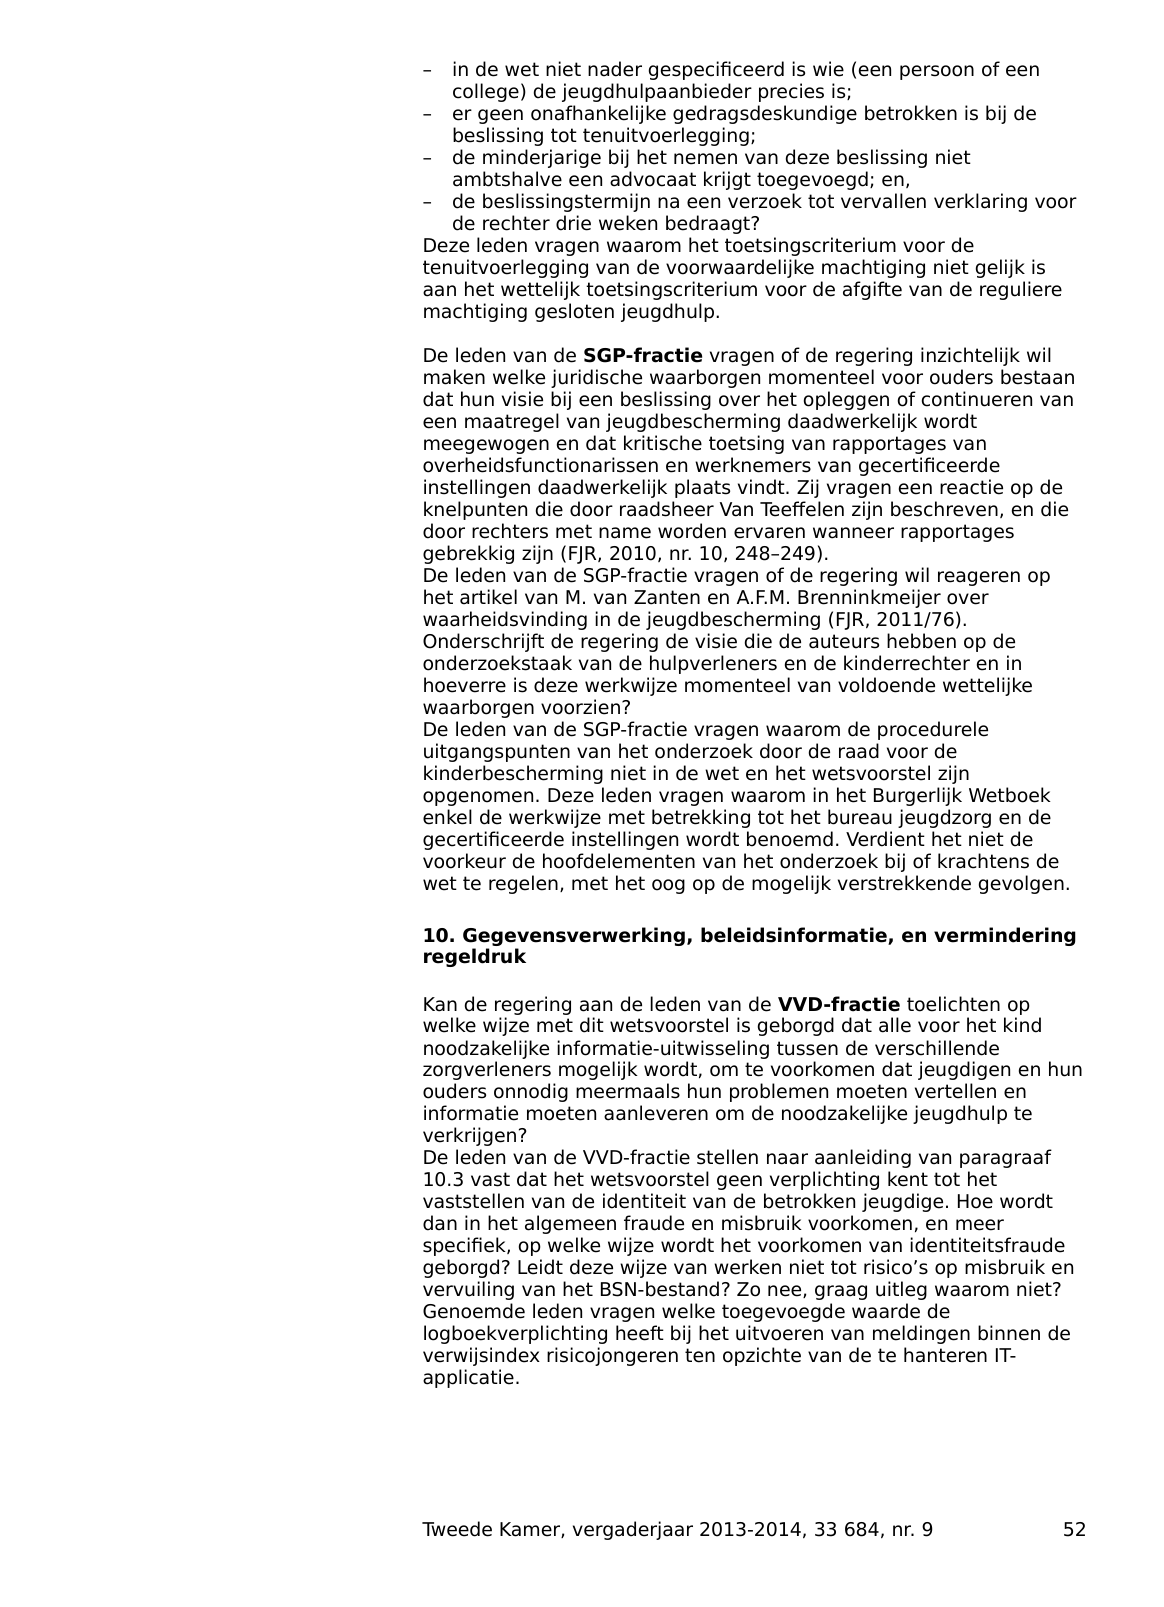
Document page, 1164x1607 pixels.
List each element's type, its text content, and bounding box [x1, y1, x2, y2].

text – de minderjarige bij het nemen van deze beslissing niet ambtshalve een advocaat krijgt toegevoegd; en, [422, 147, 1087, 191]
subtitle 10. Gegevensverwerking, beleidsinformatie, en vermindering regeldruk [422, 924, 1087, 968]
text De leden van de SGP-fractie vragen of de regering inzichtelijk wil maken welke juridische waarborgen momenteel voor ouders bestaan dat hun visie bij een beslissing over het opleggen of continueren van een maatregel van jeugdbescherming daadwerkelijk wordt meegewogen en dat kritische toetsing van rapportages van overheidsfunctionarissen en werknemers van gecertificeerde instellingen daadwerkelijk plaats vindt. Zij vragen een reactie op de knelpunten die door raadsheer Van Teeffelen zijn beschreven, en die door rechters met name worden ervaren wanneer rapportages gebrekkig zijn (FJR, 2010, nr. 10, 248–249). [422, 345, 1087, 565]
text – de beslissingstermijn na een verzoek tot vervallen verklaring voor de rechter drie weken bedraagt? [422, 191, 1087, 235]
text – er geen onafhankelijke gedragsdeskundige betrokken is bij de beslissing tot tenuitvoerlegging; [422, 103, 1087, 147]
text De leden van de SGP-fractie vragen waarom de procedurele uitgangspunten van het onderzoek door de raad voor de kinderbescherming niet in de wet en het wetsvoorstel zijn opgenomen. Deze leden vragen waarom in het Burgerlijk Wetboek enkel de werkwijze met betrekking tot het bureau jeugdzorg en de gecertificeerde instellingen wordt benoemd. Verdient het niet de voorkeur de hoofdelementen van het onderzoek bij of krachtens de wet te regelen, met het oog op de mogelijk verstrekkende gevolgen. [422, 719, 1087, 894]
text – in de wet niet nader gespecificeerd is wie (een persoon of een college) de jeugdhulpaanbieder precies is; [422, 59, 1087, 103]
text De leden van de SGP-fractie vragen of de regering wil reageren op het artikel van M. van Zanten en A.F.M. Brenninkmeijer over waarheidsvinding in de jeugdbescherming (FJR, 2011/76). Onderschrijft de regering de visie die de auteurs hebben op de onderzoekstaak van de hulpverleners en de kinderrechter en in hoeverre is deze werkwijze momenteel van voldoende wettelijke waarborgen voorzien? [422, 565, 1087, 719]
text De leden van de VVD-fractie stellen naar aanleiding van paragraaf 10.3 vast dat het wetsvoorstel geen verplichting kent tot het vaststellen van de identiteit van de betrokken jeugdige. Hoe wordt dan in het algemeen fraude en misbruik voorkomen, en meer specifiek, op welke wijze wordt het voorkomen van identiteitsfraude geborgd? Leidt deze wijze van werken niet tot risico’s op misbruik en vervuiling van het BSN-bestand? Zo nee, graag uitleg waarom niet? [422, 1147, 1087, 1301]
text Deze leden vragen waarom het toetsingscriterium voor de tenuitvoerlegging van de voorwaardelijke machtiging niet gelijk is aan het wettelijk toetsingscriterium voor de afgifte van de reguliere machtiging gesloten jeugdhulp. [422, 235, 1087, 323]
text Kan de regering aan de leden van de VVD-fractie toelichten op welke wijze met dit wetsvoorstel is geborgd dat alle voor het kind noodzakelijke informatie-uitwisseling tussen de verschillende zorgverleners mogelijk wordt, om te voorkomen dat jeugdigen en hun ouders onnodig meermaals hun problemen moeten vertellen en informatie moeten aanleveren om de noodzakelijke jeugdhulp te verkrijgen? [422, 993, 1087, 1147]
text Genoemde leden vragen welke toegevoegde waarde de logboekverplichting heeft bij het uitvoeren van meldingen binnen de verwijsindex risicojongeren ten opzichte van de te hanteren IT-applicatie. [422, 1301, 1087, 1389]
